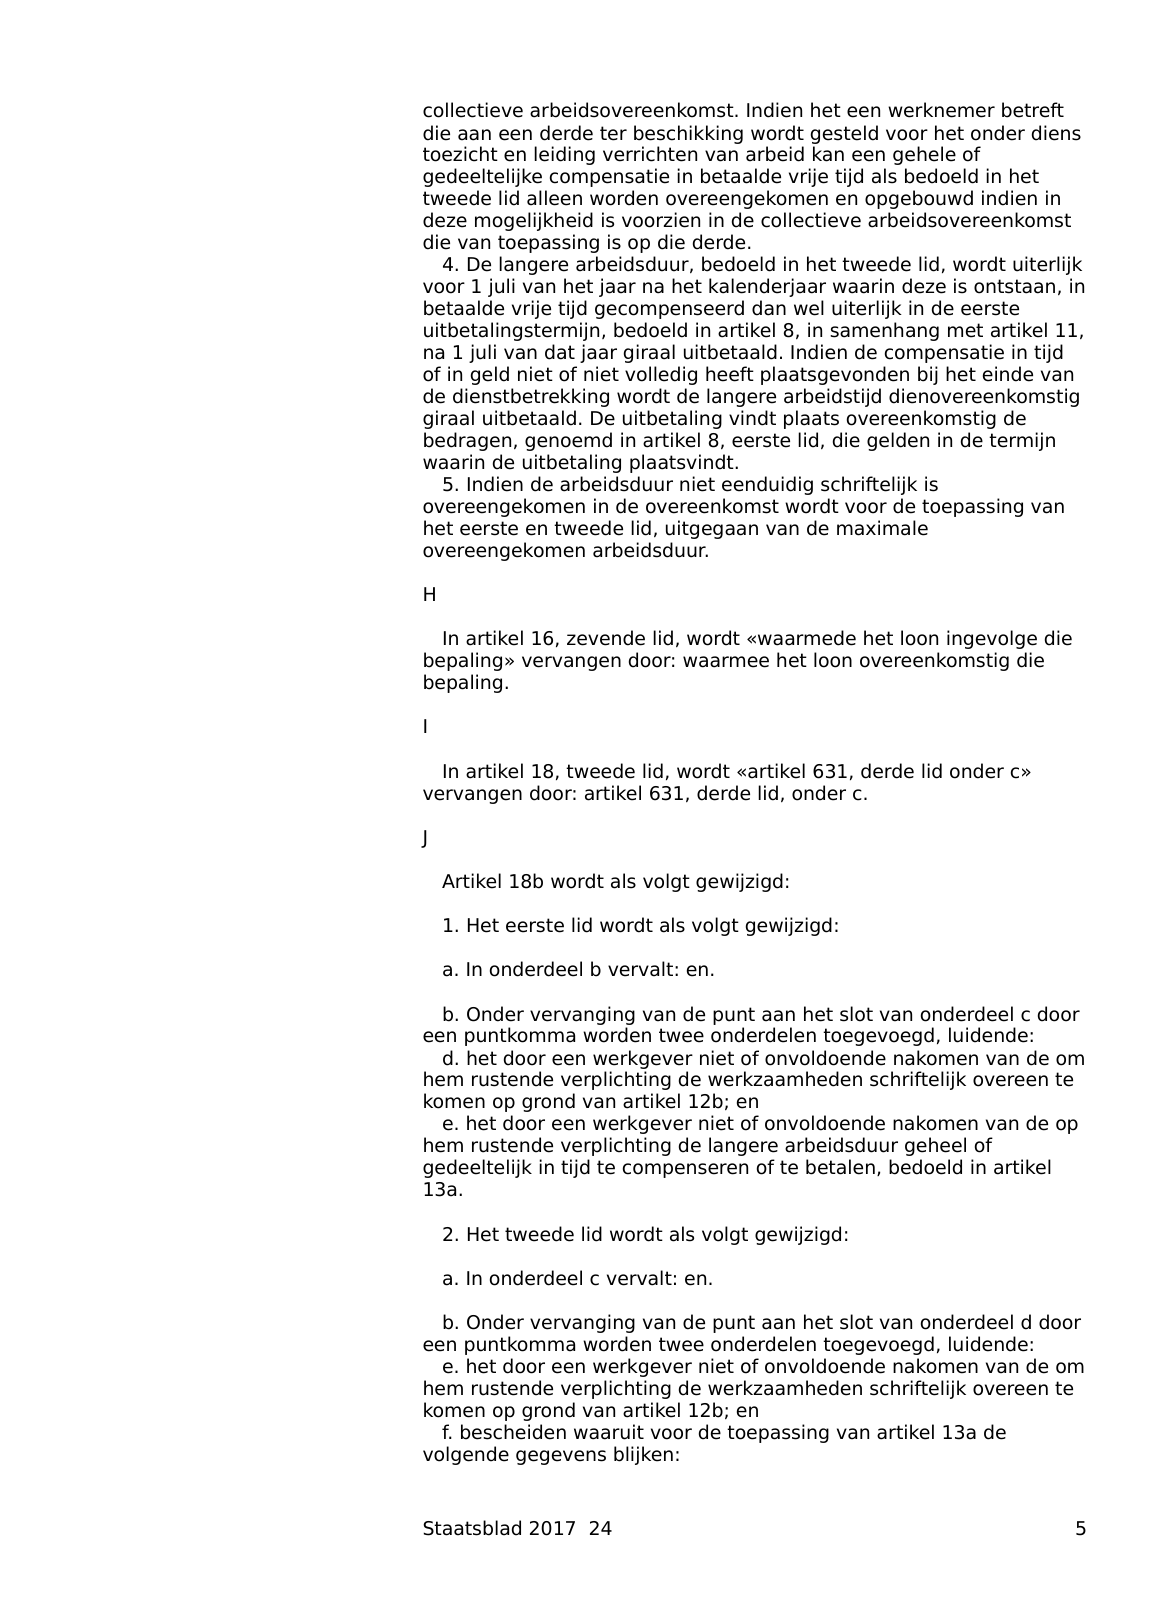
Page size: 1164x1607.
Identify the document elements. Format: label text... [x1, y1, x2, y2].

text In artikel 16, zevende lid, wordt «waarmede het loon ingevolge die bepaling» vervangen door: waarmee het loon overeenkomstig die bepaling. [422, 628, 1087, 694]
text I [422, 716, 1087, 738]
text In artikel 18, tweede lid, wordt «artikel 631, derde lid onder c» vervangen door: artikel 631, derde lid, onder c. [422, 761, 1087, 804]
text J [422, 827, 1087, 849]
text 5. Indien de arbeidsduur niet eenduidig schriftelijk is overeengekomen in de overeenkomst wordt voor de toepassing van het eerste en tweede lid, uitgegaan van de maximale overeengekomen arbeidsduur. [422, 474, 1087, 562]
text 2. Het tweede lid wordt als volgt gewijzigd: [422, 1223, 1087, 1245]
text b. Onder vervanging van de punt aan het slot van onderdeel c door een puntkomma worden twee onderdelen toegevoegd, luidende: [422, 1003, 1087, 1047]
text Artikel 18b wordt als volgt gewijzigd: [422, 871, 1087, 893]
text 4. De langere arbeidsduur, bedoeld in het tweede lid, wordt uiterlijk voor 1 juli van het jaar na het kalenderjaar waarin deze is ontstaan, in betaalde vrije tijd gecompenseerd dan wel uiterlijk in de eerste uitbetalingstermijn, bedoeld in artikel 8, in samenhang met artikel 11, na 1 juli van dat jaar giraal uitbetaald. Indien de compensatie in tijd of in geld niet of niet volledig heeft plaatsgevonden bij het einde van de dienstbetrekking wordt de langere arbeidstijd dienovereenkomstig giraal uitbetaald. De uitbetaling vindt plaats overeenkomstig de bedragen, genoemd in artikel 8, eerste lid, die gelden in de termijn waarin de uitbetaling plaatsvindt. [422, 254, 1087, 474]
text e. het door een werkgever niet of onvoldoende nakomen van de om hem rustende verplichting de werkzaamheden schriftelijk overeen te komen op grond van artikel 12b; en [422, 1356, 1087, 1422]
text H [422, 584, 1087, 606]
text e. het door een werkgever niet of onvoldoende nakomen van de op hem rustende verplichting de langere arbeidsduur geheel of gedeeltelijk in tijd te compenseren of te betalen, bedoeld in artikel 13a. [422, 1113, 1087, 1201]
text f. bescheiden waaruit voor de toepassing van artikel 13a de volgende gegevens blijken: [422, 1422, 1087, 1466]
text a. In onderdeel c vervalt: en. [422, 1268, 1087, 1289]
text b. Onder vervanging van de punt aan het slot van onderdeel d door een puntkomma worden twee onderdelen toegevoegd, luidende: [422, 1312, 1087, 1356]
text a. In onderdeel b vervalt: en. [422, 959, 1087, 981]
text collectieve arbeidsovereenkomst. Indien het een werknemer betreft die aan een derde ter beschikking wordt gesteld voor het onder diens toezicht en leiding verrichten van arbeid kan een gehele of gedeeltelijke compensatie in betaalde vrije tijd als bedoeld in het tweede lid alleen worden overeengekomen en opgebouwd indien in deze mogelijkheid is voorzien in de collectieve arbeidsovereenkomst die van toepassing is op die derde. [422, 100, 1087, 254]
text 1. Het eerste lid wordt als volgt gewijzigd: [422, 915, 1087, 937]
text d. het door een werkgever niet of onvoldoende nakomen van de om hem rustende verplichting de werkzaamheden schriftelijk overeen te komen op grond van artikel 12b; en [422, 1047, 1087, 1113]
